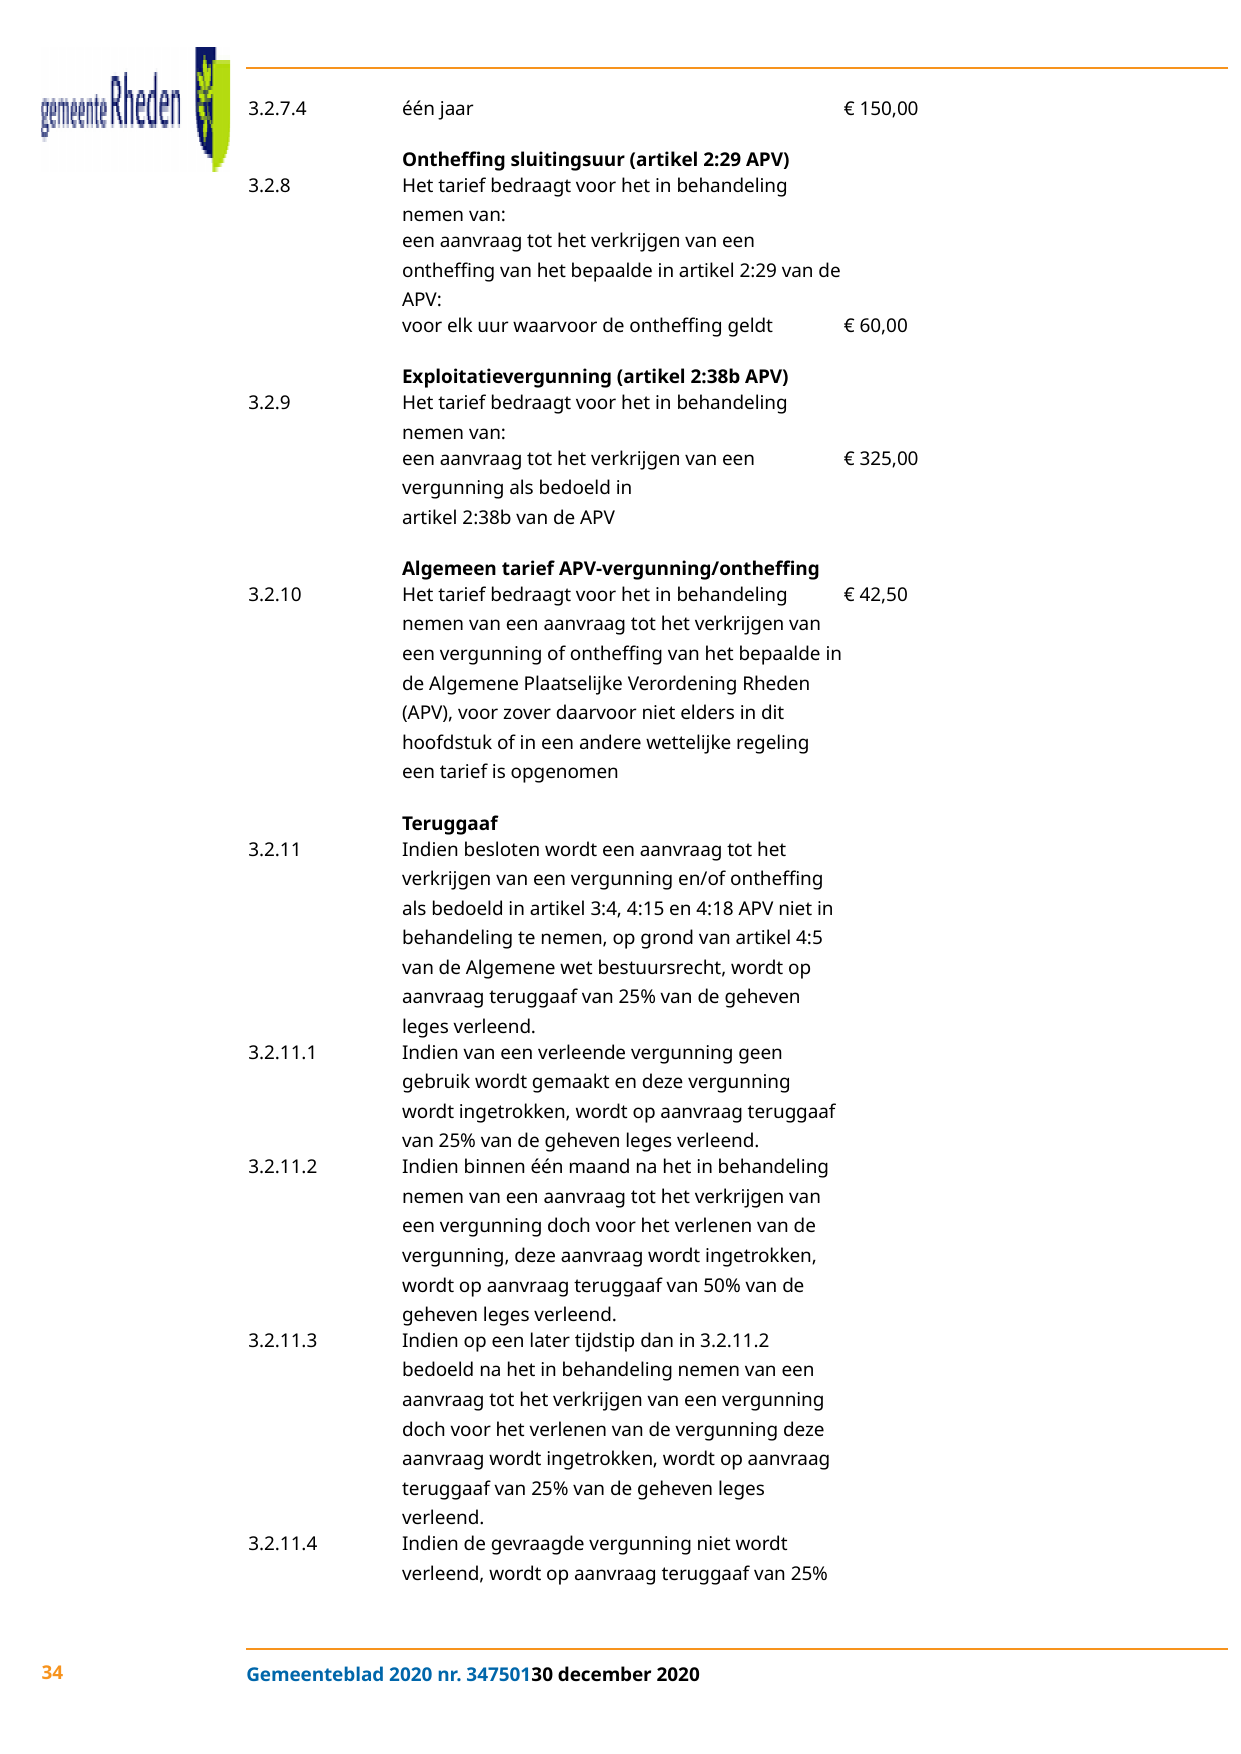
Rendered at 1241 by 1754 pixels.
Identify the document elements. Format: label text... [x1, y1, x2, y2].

table_cell Exploitatievergunning (artikel 2:38b APV) [402, 364, 844, 389]
table_cell Indien binnen één maand na het in behandeling nemen van een aanvraag tot het verkrijgen van een vergunning doch voor het verlenen van de vergunning, deze aanvraag wordt ingetrokken, wordt op aanvraag teruggaaf van 50% van de geheven leges verleend. [402, 1154, 844, 1327]
table_cell Ontheffing sluitingsuur (artikel 2:29 APV) [402, 146, 844, 172]
table_cell € 150,00 [844, 95, 998, 121]
table_cell 3.2.11.3 [248, 1327, 402, 1530]
table_cell [844, 227, 998, 312]
table_cell [844, 530, 998, 555]
table_cell [844, 1327, 1152, 1530]
table_cell [844, 172, 998, 227]
table_cell [402, 338, 844, 364]
table_cell [844, 389, 998, 445]
table_cell € 325,00 [844, 445, 998, 529]
table_cell [844, 810, 1152, 836]
table_cell [248, 555, 402, 581]
table_cell 3.2.11.1 [248, 1039, 402, 1153]
table_cell een aanvraag tot het verkrijgen van een vergunning als bedoeld in artikel 2:38b van de APV [402, 445, 844, 529]
table_cell [248, 338, 402, 364]
table_cell [844, 364, 998, 389]
table_cell € 60,00 [844, 312, 998, 338]
table_cell 3.2.9 [248, 389, 402, 445]
table_cell [248, 146, 402, 172]
table_cell [248, 121, 402, 146]
table_cell Indien op een later tijdstip dan in 3.2.11.2 bedoeld na het in behandeling nemen van een aanvraag tot het verkrijgen van een vergunning doch voor het verlenen van de vergunning deze aanvraag wordt ingetrokken, wordt op aanvraag teruggaaf van 25% van de geheven leges verleend. [402, 1327, 844, 1530]
table_cell Indien besloten wordt een aanvraag tot het verkrijgen van een vergunning en/of ontheffing als bedoeld in artikel 3:4, 4:15 en 4:18 APV niet in behandeling te nemen, op grond van artikel 4:5 van de Algemene wet bestuursrecht, wordt op aanvraag teruggaaf van 25% van de geheven leges verleend. [402, 836, 844, 1039]
table_cell Algemeen tarief APV-vergunning/ontheffing [402, 555, 844, 581]
table_cell [248, 445, 402, 529]
table_cell [844, 338, 998, 364]
table_cell Indien de gevraagde vergunning niet wordt verleend, wordt op aanvraag teruggaaf van 25% [402, 1530, 844, 1586]
table_cell [402, 530, 844, 555]
table_cell [248, 784, 402, 810]
table_cell 3.2.8 [248, 172, 402, 227]
table_cell [248, 810, 402, 836]
table_cell [844, 121, 998, 146]
table_cell [844, 1039, 1152, 1153]
table_cell een aanvraag tot het verkrijgen van een ontheffing van het bepaalde in artikel 2:29 van de APV: [402, 227, 844, 312]
table_cell [248, 530, 402, 555]
table_cell Het tarief bedraagt voor het in behandeling nemen van een aanvraag tot het verkrijgen van een vergunning of ontheffing van het bepaalde in de Algemene Plaatselijke Verordening Rheden (APV), voor zover daarvoor niet elders in dit hoofdstuk of in een andere wettelijke regeling een tarief is opgenomen [402, 581, 844, 784]
table_cell Teruggaaf [402, 810, 844, 836]
table_cell 3.2.10 [248, 581, 402, 784]
table_cell [248, 227, 402, 312]
picture [41, 47, 231, 172]
table_cell Indien van een verleende vergunning geen gebruik wordt gemaakt en deze vergunning wordt ingetrokken, wordt op aanvraag teruggaaf van 25% van de geheven leges verleend. [402, 1039, 844, 1153]
table_cell één jaar [402, 95, 844, 121]
table_cell 3.2.7.4 [248, 95, 402, 121]
table_cell [844, 1154, 1152, 1327]
table_cell [844, 836, 1152, 1039]
table_cell [402, 784, 844, 810]
table_cell Het tarief bedraagt voor het in behandeling nemen van: [402, 389, 844, 445]
table_cell voor elk uur waarvoor de ontheffing geldt [402, 312, 844, 338]
table_cell 3.2.11 [248, 836, 402, 1039]
table_cell [844, 784, 998, 810]
table_cell [248, 312, 402, 338]
table_cell Het tarief bedraagt voor het in behandeling nemen van: [402, 172, 844, 227]
table_cell 3.2.11.4 [248, 1530, 402, 1586]
table_cell [844, 555, 998, 581]
table_cell 3.2.11.2 [248, 1154, 402, 1327]
table_cell € 42,50 [844, 581, 998, 784]
table_cell [844, 1530, 1152, 1586]
table_cell [402, 121, 844, 146]
table_cell [248, 364, 402, 389]
table_cell [844, 146, 998, 172]
